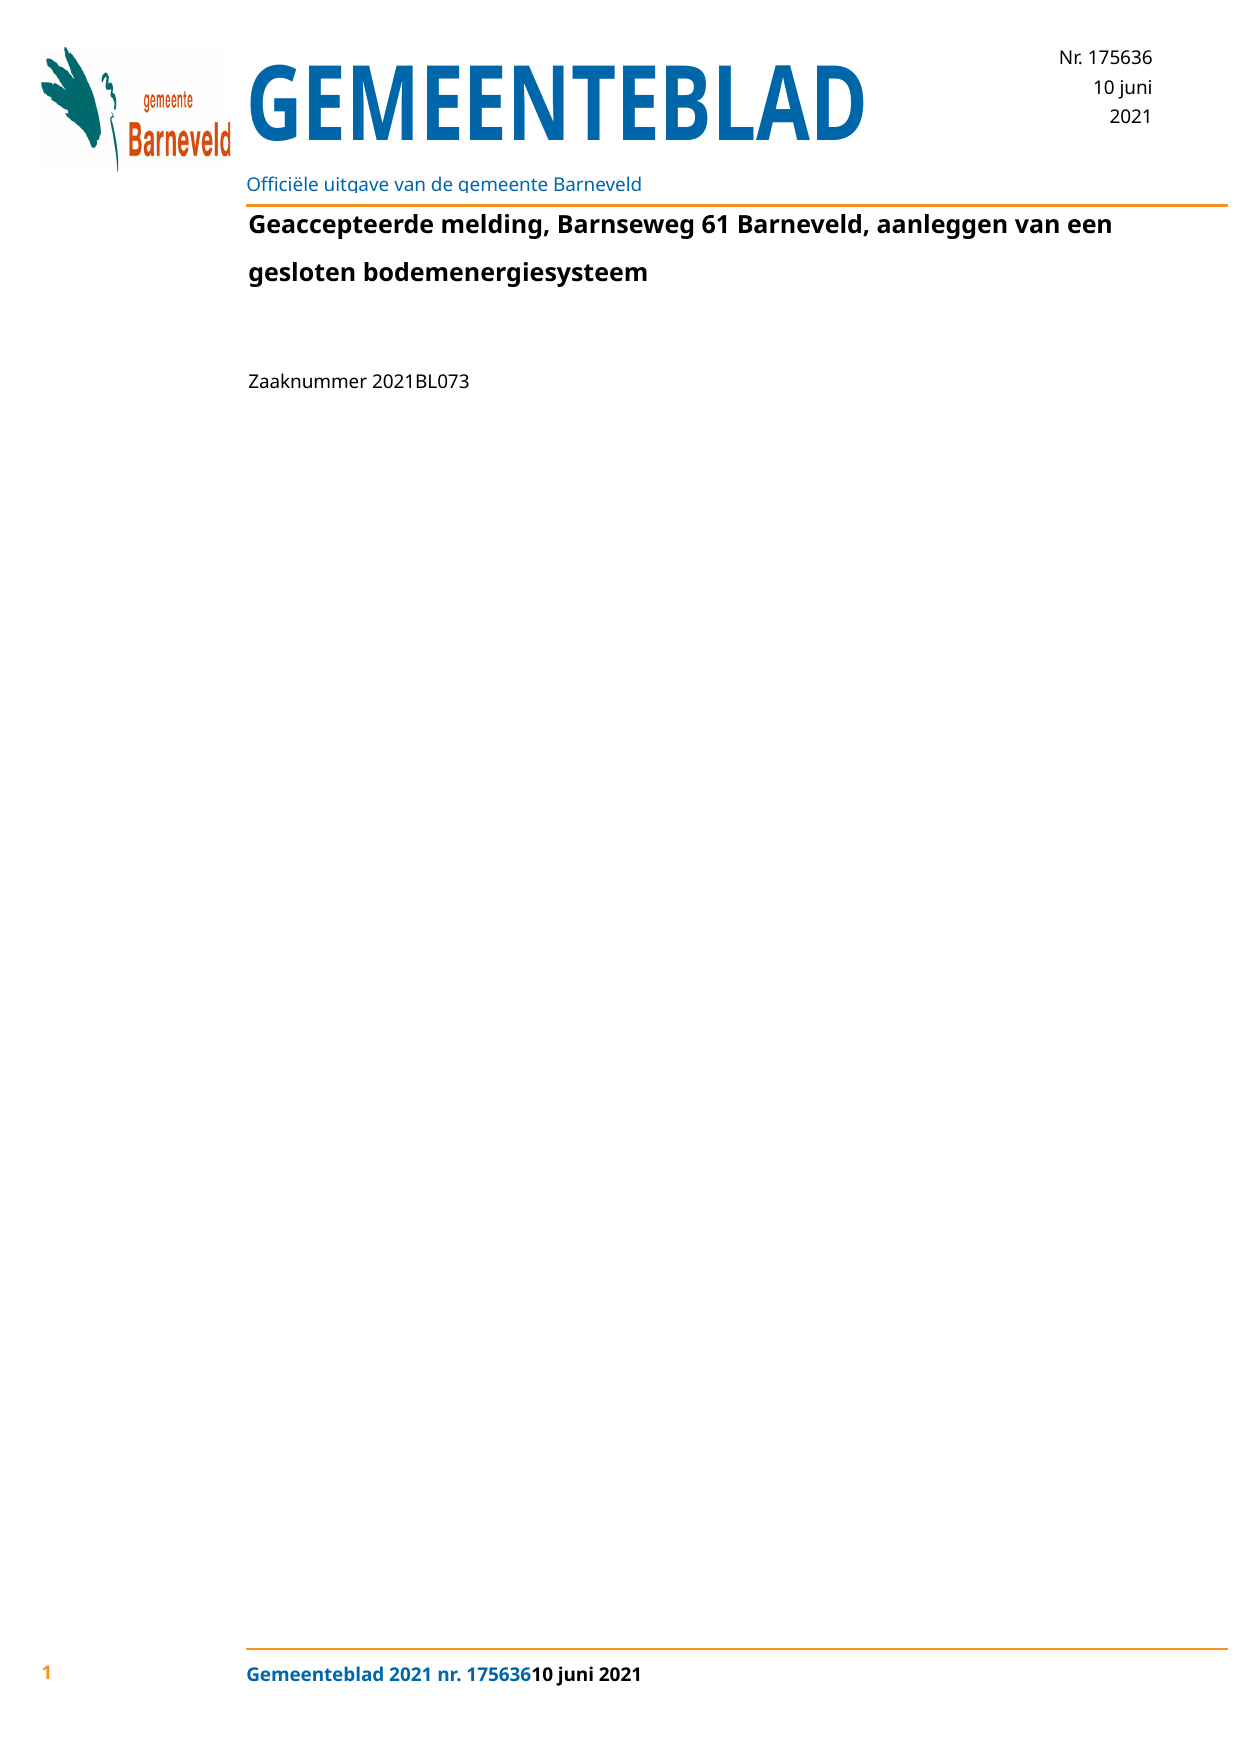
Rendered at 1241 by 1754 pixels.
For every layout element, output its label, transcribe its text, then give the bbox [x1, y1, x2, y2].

text Zaaknummer 2021BL073 [248, 368, 1152, 394]
text Geaccepteerde melding, Barnseweg 61 Barneveld, aanleggen van een gesloten bodemenergiesysteem [248, 207, 1152, 288]
picture [41, 47, 231, 172]
